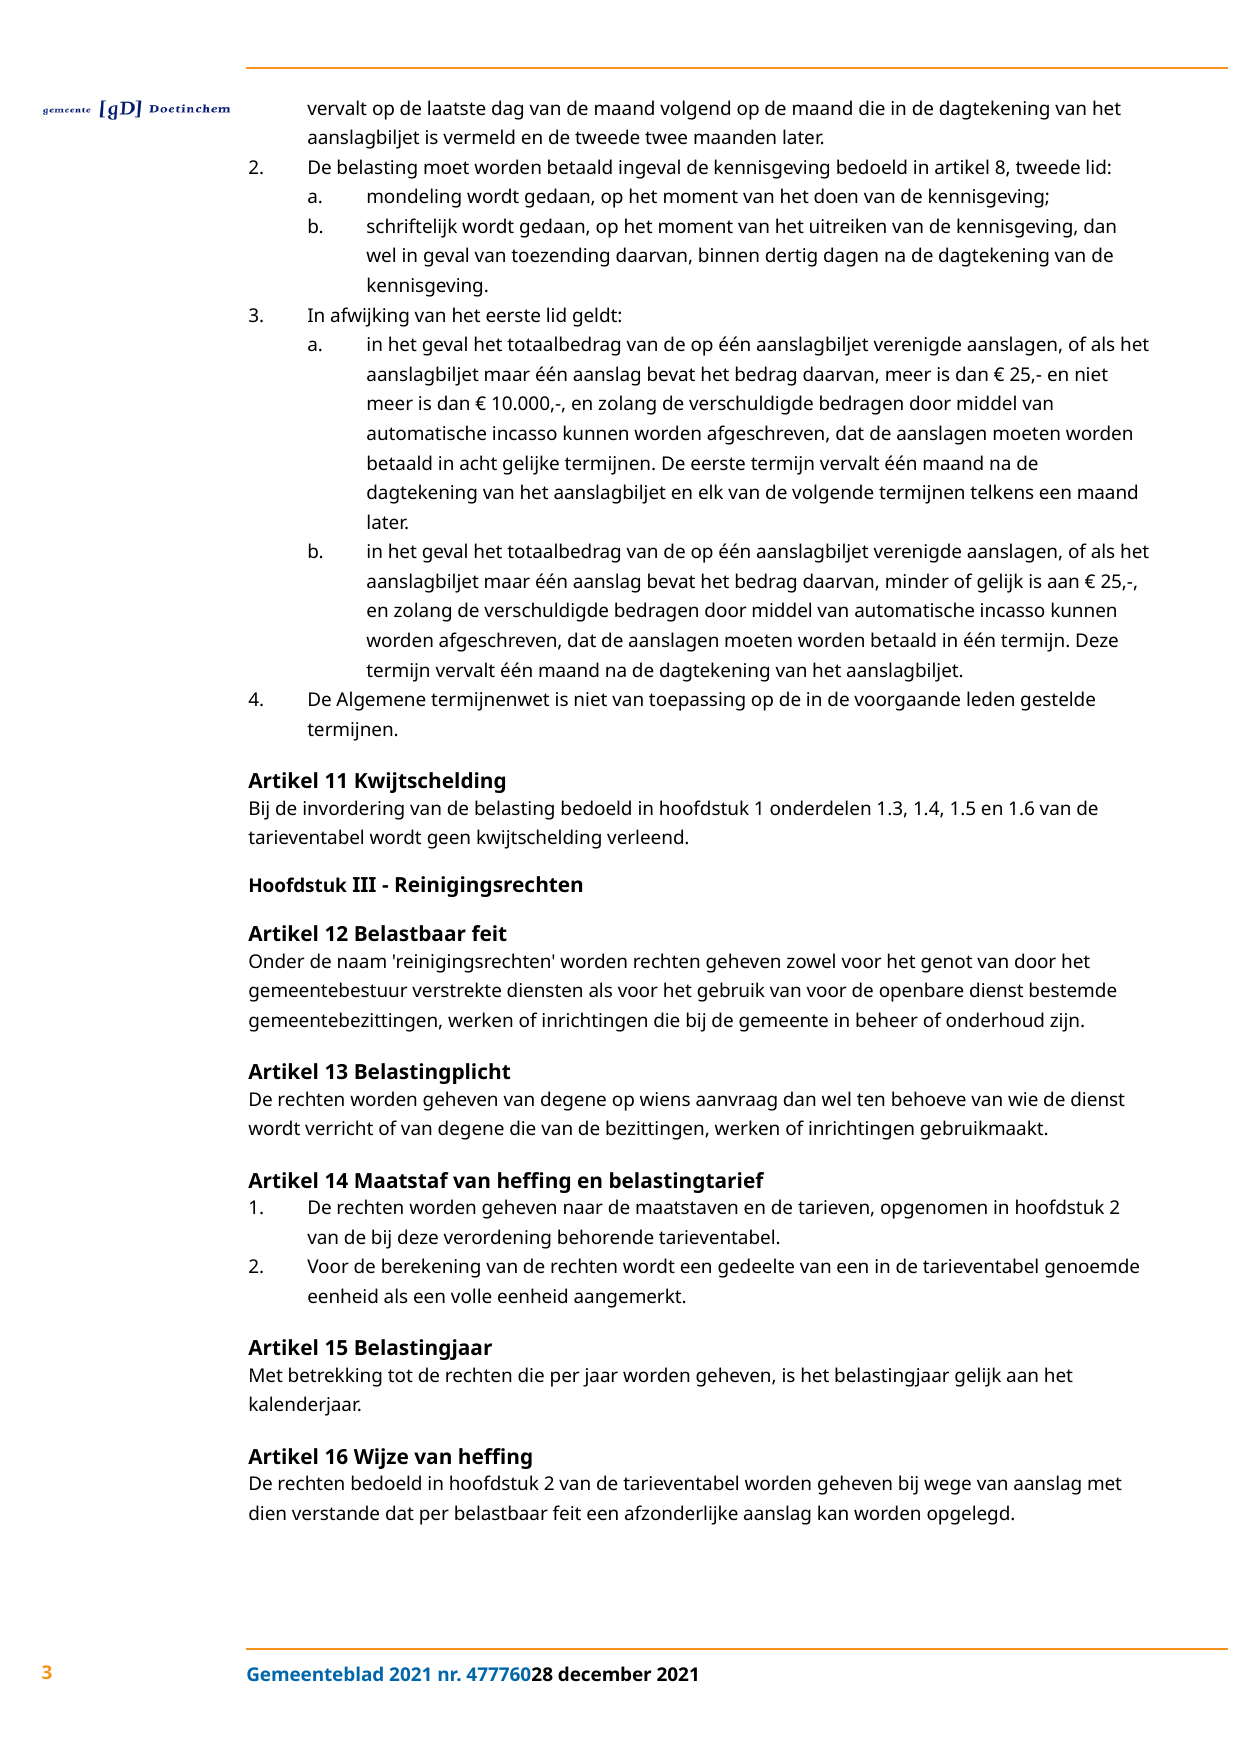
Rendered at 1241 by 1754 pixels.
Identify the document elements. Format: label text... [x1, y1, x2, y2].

picture [41, 47, 231, 172]
list in het geval het totaalbedrag van de op één aanslagbiljet verenigde aanslagen, of als het aanslagbiljet maar één aanslag bevat het bedrag daarvan, meer is dan € 25,- en niet meer is dan € 10.000,-, en zolang de verschuldigde bedragen door middel van automatische incasso kunnen worden afgeschreven, dat de aanslagen moeten worden betaald in acht gelijke termijnen. De eerste termijn vervalt één maand na de dagtekening van het aanslagbiljet en elk van de volgende termijnen telkens een maand later. [307, 331, 1152, 535]
list Voor de berekening van de rechten wordt een gedeelte van een in de tarieventabel genoemde eenheid als een volle eenheid aangemerkt. [248, 1253, 1152, 1309]
list De rechten worden geheven naar de maatstaven en de tarieven, opgenomen in hoofdstuk 2 van de bij deze verordening behorende tarieventabel. [248, 1194, 1152, 1249]
text De rechten bedoeld in hoofdstuk 2 van de tarieventabel worden geheven bij wege van aanslag met dien verstande dat per belastbaar feit een afzonderlijke aanslag kan worden opgelegd. [248, 1470, 1152, 1526]
list In afwijking van het eerste lid geldt: [248, 302, 1152, 328]
text Artikel 11 Kwijtschelding [248, 766, 1152, 795]
text De rechten worden geheven van degene op wiens aanvraag dan wel ten behoeve van wie de dienst wordt verricht of van degene die van de bezittingen, werken of inrichtingen gebruikmaakt. [248, 1086, 1152, 1141]
text Hoofdstuk III - Reinigingsrechten [248, 870, 1152, 898]
text Artikel 12 Belastbaar feit [248, 919, 1152, 948]
text Artikel 15 Belastingjaar [248, 1333, 1152, 1362]
list schriftelijk wordt gedaan, op het moment van het uitreiken van de kennisgeving, dan wel in geval van toezending daarvan, binnen dertig dagen na de dagtekening van de kennisgeving. [307, 213, 1152, 298]
text Artikel 14 Maatstaf van heffing en belastingtarief [248, 1166, 1152, 1194]
list De Algemene termijnenwet is niet van toepassing op de in de voorgaande leden gestelde termijnen. [248, 686, 1152, 742]
list in het geval het totaalbedrag van de op één aanslagbiljet verenigde aanslagen, of als het aanslagbiljet maar één aanslag bevat het bedrag daarvan, minder of gelijk is aan € 25,-, en zolang de verschuldigde bedragen door middel van automatische incasso kunnen worden afgeschreven, dat de aanslagen moeten worden betaald in één termijn. Deze termijn vervalt één maand na de dagtekening van het aanslagbiljet. [307, 538, 1152, 683]
text Met betrekking tot de rechten die per jaar worden geheven, is het belastingjaar gelijk aan het kalenderjaar. [248, 1362, 1152, 1417]
text Onder de naam 'reinigingsrechten' worden rechten geheven zowel voor het genot van door het gemeentebestuur verstrekte diensten als voor het gebruik van voor de openbare dienst bestemde gemeentebezittingen, werken of inrichtingen die bij de gemeente in beheer of onderhoud zijn. [248, 948, 1152, 1033]
list mondeling wordt gedaan, op het moment van het doen van de kennisgeving; [307, 183, 1152, 209]
text Artikel 13 Belastingplicht [248, 1057, 1152, 1086]
list De belasting moet worden betaald ingeval de kennisgeving bedoeld in artikel 8, tweede lid: [248, 154, 1152, 180]
text Artikel 16 Wijze van heffing [248, 1442, 1152, 1470]
list vervalt op de laatste dag van de maand volgend op de maand die in de dagtekening van het aanslagbiljet is vermeld en de tweede twee maanden later. [248, 95, 1152, 150]
text Bij de invordering van de belasting bedoeld in hoofdstuk 1 onderdelen 1.3, 1.4, 1.5 en 1.6 van de tarieventabel wordt geen kwijtschelding verleend. [248, 795, 1152, 850]
